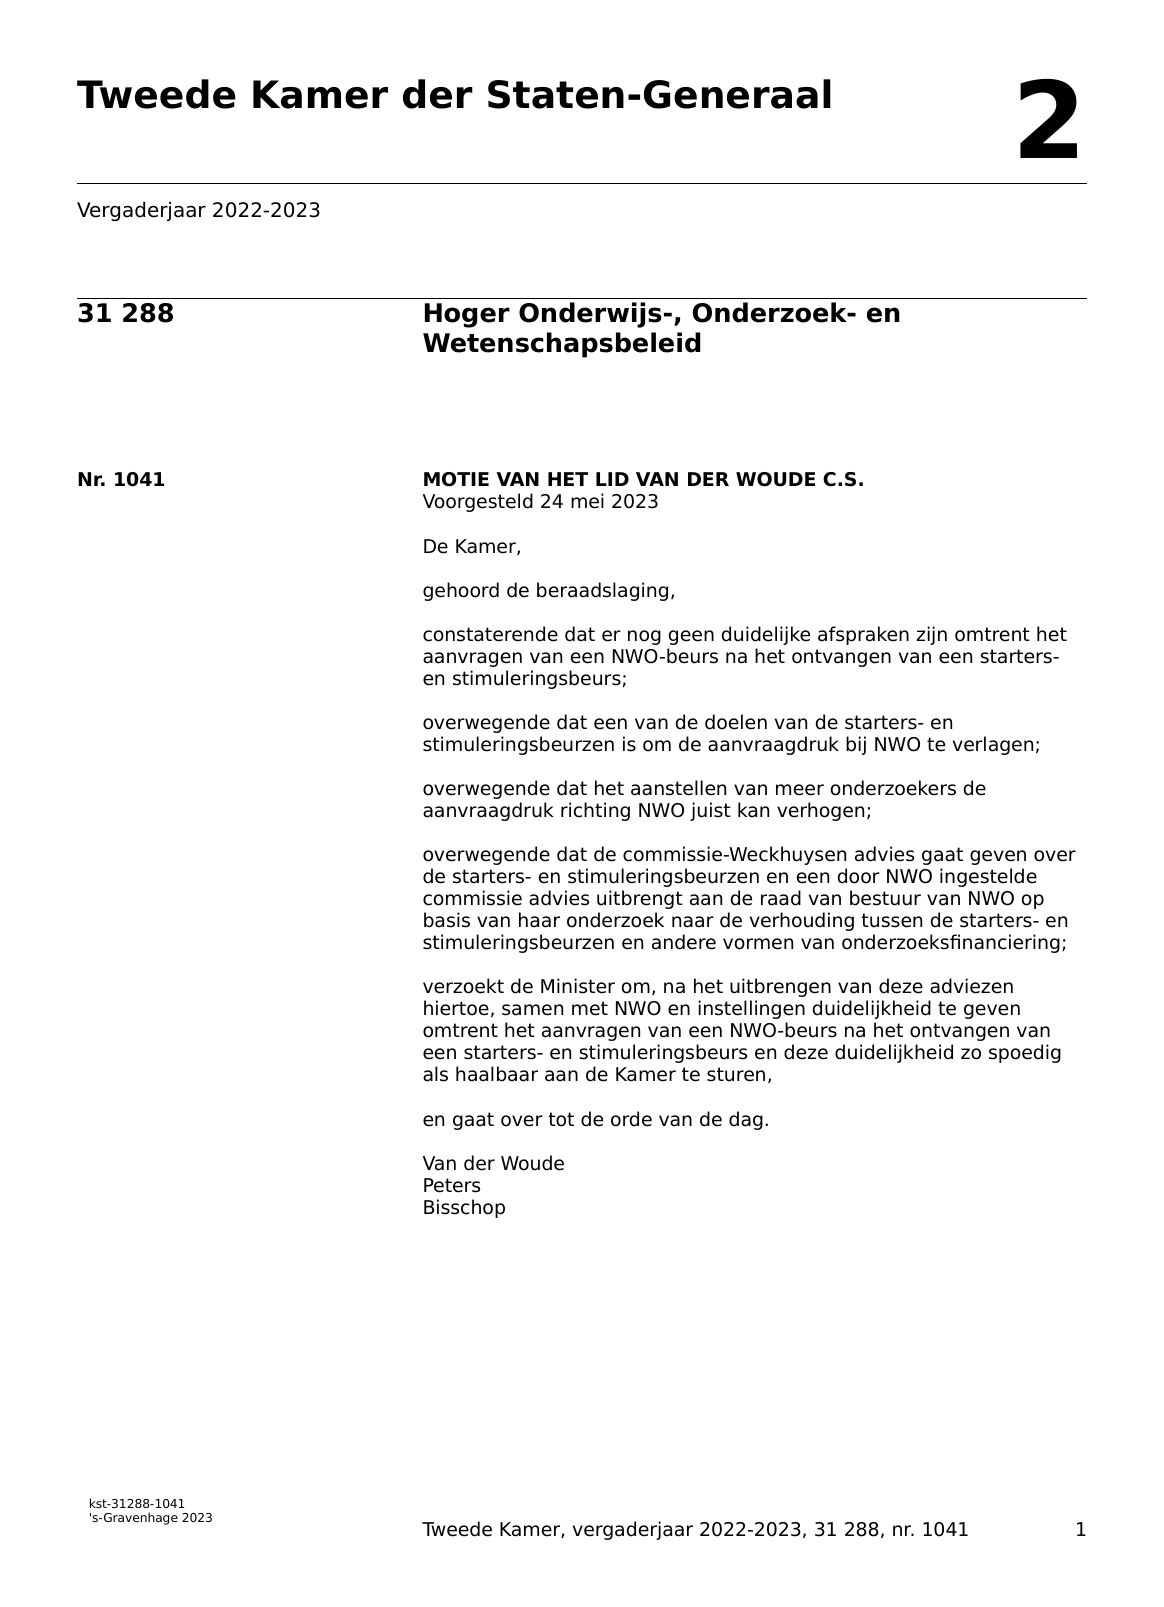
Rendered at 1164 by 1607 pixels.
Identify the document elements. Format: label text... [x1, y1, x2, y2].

text De Kamer, [422, 536, 1087, 557]
table_cell Vergaderjaar 2022-2023 [77, 184, 1087, 298]
subtitle Nr. 1041 MOTIE VAN HET LID VAN DER WOUDE C.S. [77, 469, 1087, 491]
text constaterende dat er nog geen duidelijke afspraken zijn omtrent het aanvragen van een NWO-beurs na het ontvangen van een starters- en stimuleringsbeurs; [422, 624, 1087, 690]
text Voorgesteld 24 mei 2023 [422, 491, 1087, 513]
text overwegende dat een van de doelen van de starters- en stimuleringsbeurzen is om de aanvraagdruk bij NWO te verlagen; [422, 712, 1087, 756]
subtitle 31 288 Hoger Onderwijs-, Onderzoek- en Wetenschapsbeleid [77, 299, 1087, 358]
table_header 2 [886, 59, 1087, 183]
table_header Tweede Kamer der Staten-Generaal [77, 59, 886, 183]
text kst-31288-1041 [88, 1497, 323, 1511]
text en gaat over tot de orde van de dag. [422, 1108, 1087, 1130]
text overwegende dat de commissie-Weckhuysen advies gaat geven over de starters- en stimuleringsbeurzen en een door NWO ingestelde commissie advies uitbrengt aan de raad van bestuur van NWO op basis van haar onderzoek naar de verhouding tussen de starters- en stimuleringsbeurzen en andere vormen van onderzoeksfinanciering; [422, 844, 1087, 954]
text verzoekt de Minister om, na het uitbrengen van deze adviezen hiertoe, samen met NWO en instellingen duidelijkheid te geven omtrent het aanvragen van een NWO-beurs na het ontvangen van een starters- en stimuleringsbeurs en deze duidelijkheid zo spoedig als haalbaar aan de Kamer te sturen, [422, 976, 1087, 1086]
text gehoord de beraadslaging, [422, 580, 1087, 602]
text Bisschop [422, 1197, 1087, 1218]
text overwegende dat het aanstellen van meer onderzoekers de aanvraagdruk richting NWO juist kan verhogen; [422, 778, 1087, 822]
text Peters [422, 1174, 1087, 1197]
text Van der Woude [422, 1153, 1087, 1174]
text 's-Gravenhage 2023 [88, 1511, 323, 1525]
